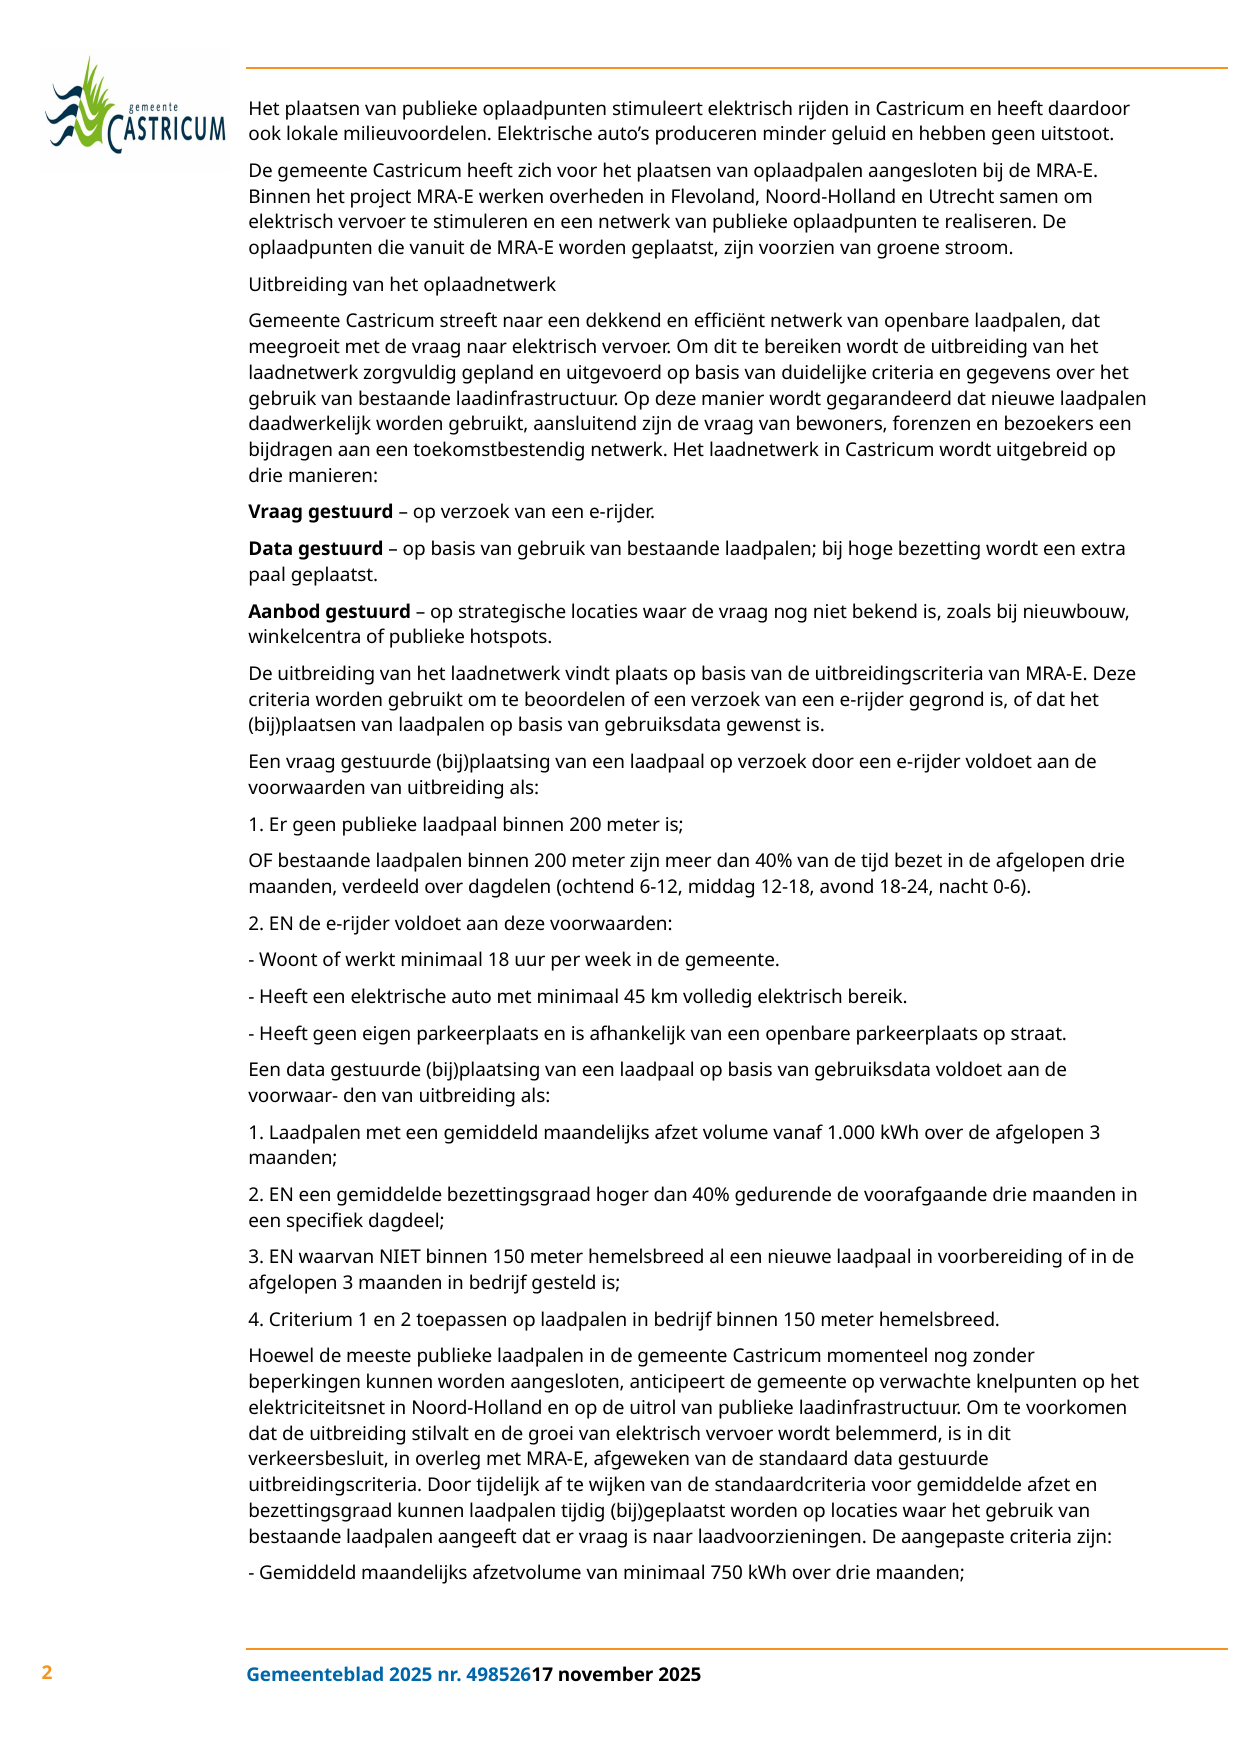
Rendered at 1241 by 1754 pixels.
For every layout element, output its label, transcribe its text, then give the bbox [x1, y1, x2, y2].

text Gemeente Castricum streeft naar een dekkend en efficiënt netwerk van openbare laadpalen, dat meegroeit met de vraag naar elektrisch vervoer. Om dit te bereiken wordt de uitbreiding van het laadnetwerk zorgvuldig gepland en uitgevoerd op basis van duidelijke criteria en gegevens over het gebruik van bestaande laadinfrastructuur. Op deze manier wordt gegarandeerd dat nieuwe laadpalen daadwerkelijk worden gebruikt, aansluitend zijn de vraag van bewoners, forenzen en bezoekers een bijdragen aan een toekomstbestendig netwerk. Het laadnetwerk in Castricum wordt uitgebreid op drie manieren: [248, 308, 1152, 488]
text 4. Criterium 1 en 2 toepassen op laadpalen in bedrijf binnen 150 meter hemelsbreed. [248, 1306, 1152, 1332]
text Aanbod gestuurd – op strategische locaties waar de vraag nog niet bekend is, zoals bij nieuwbouw, winkelcentra of publieke hotspots. [248, 598, 1152, 649]
text 2. EN de e-rijder voldoet aan deze voorwaarden: [248, 910, 1152, 936]
text Uitbreiding van het oplaadnetwerk [248, 271, 1152, 297]
text 2. EN een gemiddelde bezettingsgraad hoger dan 40% gedurende de voorafgaande drie maanden in een specifiek dagdeel; [248, 1181, 1152, 1233]
text - Gemiddeld maandelijks afzetvolume van minimaal 750 kWh over drie maanden; [248, 1559, 1152, 1585]
text Data gestuurd – op basis van gebruik van bestaande laadpalen; bij hoge bezetting wordt een extra paal geplaatst. [248, 535, 1152, 587]
text 1. Er geen publieke laadpaal binnen 200 meter is; [248, 811, 1152, 836]
text - Heeft geen eigen parkeerplaats en is afhankelijk van een openbare parkeerplaats op straat. [248, 1020, 1152, 1046]
text Een data gestuurde (bij)plaatsing van een laadpaal op basis van gebruiksdata voldoet aan de voorwaar- den van uitbreiding als: [248, 1056, 1152, 1108]
text OF bestaande laadpalen binnen 200 meter zijn meer dan 40% van de tijd bezet in de afgelopen drie maanden, verdeeld over dagdelen (ochtend 6-12, middag 12-18, avond 18-24, nacht 0-6). [248, 847, 1152, 899]
text - Heeft een elektrische auto met minimaal 45 km volledig elektrisch bereik. [248, 983, 1152, 1009]
text 3. EN waarvan NIET binnen 150 meter hemelsbreed al een nieuwe laadpaal in voorbereiding of in de afgelopen 3 maanden in bedrijf gesteld is; [248, 1244, 1152, 1295]
text Hoewel de meeste publieke laadpalen in de gemeente Castricum momenteel nog zonder beperkingen kunnen worden aangesloten, anticipeert de gemeente op verwachte knelpunten op het elektriciteitsnet in Noord-Holland en op de uitrol van publieke laadinfrastructuur. Om te voorkomen dat de uitbreiding stilvalt en de groei van elektrisch vervoer wordt belemmerd, is in dit verkeersbesluit, in overleg met MRA-E, afgeweken van de standaard data gestuurde uitbreidingscriteria. Door tijdelijk af te wijken van de standaardcriteria voor gemiddelde afzet en bezettingsgraad kunnen laadpalen tijdig (bij)geplaatst worden op locaties waar het gebruik van bestaande laadpalen aangeeft dat er vraag is naar laadvoorzieningen. De aangepaste criteria zijn: [248, 1343, 1152, 1548]
picture [41, 47, 231, 172]
text Vraag gestuurd – op verzoek van een e-rijder. [248, 499, 1152, 524]
text Een vraag gestuurde (bij)plaatsing van een laadpaal op verzoek door een e-rijder voldoet aan de voorwaarden van uitbreiding als: [248, 748, 1152, 800]
text Het plaatsen van publieke oplaadpunten stimuleert elektrisch rijden in Castricum en heeft daardoor ook lokale milieuvoordelen. Elektrische auto’s produceren minder geluid en hebben geen uitstoot. [248, 95, 1152, 146]
text - Woont of werkt minimaal 18 uur per week in de gemeente. [248, 946, 1152, 972]
text De uitbreiding van het laadnetwerk vindt plaats op basis van de uitbreidingscriteria van MRA-E. Deze criteria worden gebruikt om te beoordelen of een verzoek van een e-rijder gegrond is, of dat het (bij)plaatsen van laadpalen op basis van gebruiksdata gewenst is. [248, 660, 1152, 737]
text De gemeente Castricum heeft zich voor het plaatsen van oplaadpalen aangesloten bij de MRA-E. Binnen het project MRA-E werken overheden in Flevoland, Noord-Holland en Utrecht samen om elektrisch vervoer te stimuleren en een netwerk van publieke oplaadpunten te realiseren. De oplaadpunten die vanuit de MRA-E worden geplaatst, zijn voorzien van groene stroom. [248, 157, 1152, 260]
text 1. Laadpalen met een gemiddeld maandelijks afzet volume vanaf 1.000 kWh over de afgelopen 3 maanden; [248, 1119, 1152, 1170]
